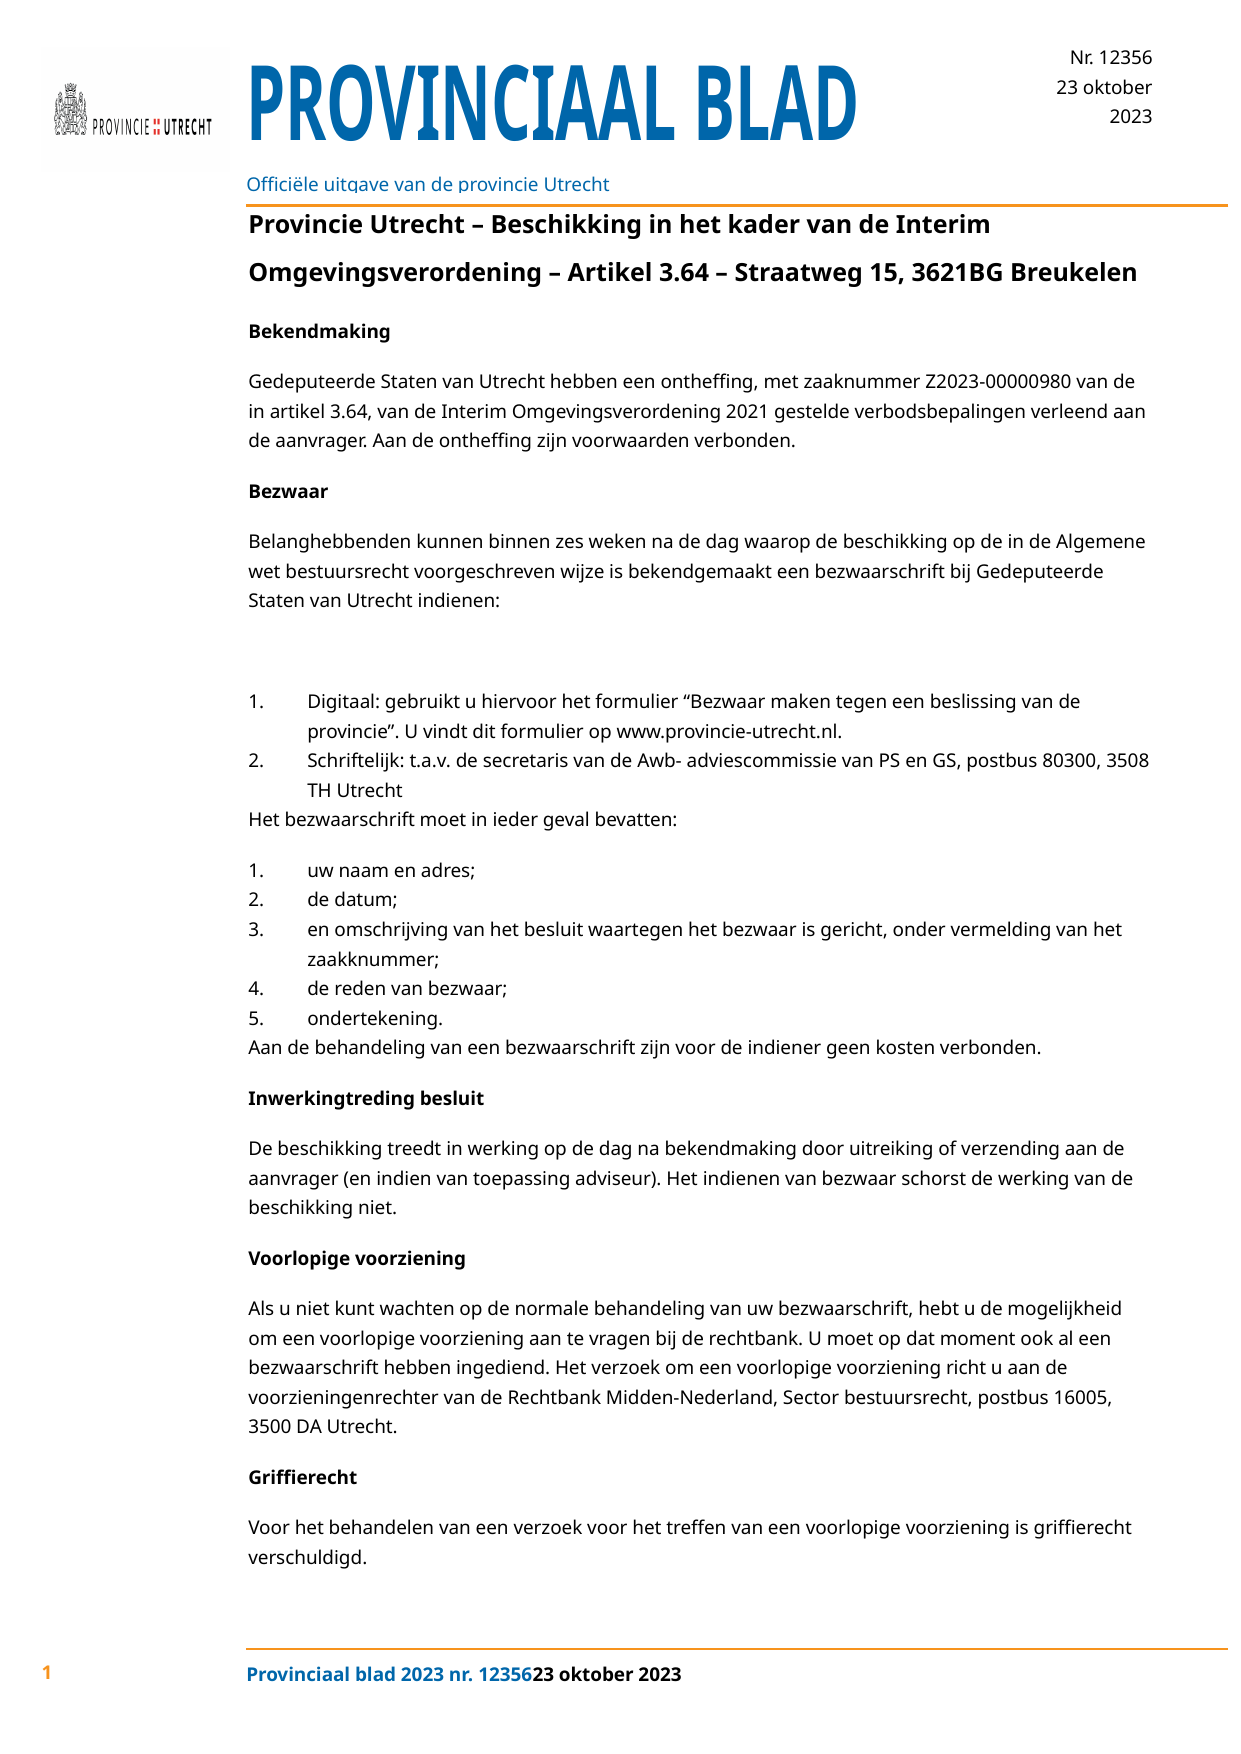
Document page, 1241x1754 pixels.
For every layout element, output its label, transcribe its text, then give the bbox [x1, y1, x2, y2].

text Voorlopige voorziening [248, 1245, 1152, 1271]
text De beschikking treedt in werking op de dag na bekendmaking door uitreiking of verzending aan de aanvrager (en indien van toepassing adviseur). Het indienen van bezwaar schorst de werking van de beschikking niet. [248, 1135, 1152, 1220]
text Bezwaar [248, 478, 1152, 504]
picture [41, 47, 231, 172]
list en omschrijving van het besluit waartegen het bezwaar is gericht, onder vermelding van het zaakknummer; [248, 916, 1152, 972]
text Gedeputeerde Staten van Utrecht hebben een ontheffing, met zaaknummer Z2023-00000980 van de in artikel 3.64, van de Interim Omgevingsverordening 2021 gestelde verbodsbepalingen verleend aan de aanvrager. Aan de ontheffing zijn voorwaarden verbonden. [248, 368, 1152, 453]
text Het bezwaarschrift moet in ieder geval bevatten: [248, 807, 1152, 832]
list de reden van bezwaar; [248, 975, 1152, 1001]
text Voor het behandelen van een verzoek voor het treffen van een voorlopige voorziening is griffierecht verschuldigd. [248, 1514, 1152, 1570]
text Provincie Utrecht – Beschikking in het kader van de Interim Omgevingsverordening – Artikel 3.64 – Straatweg 15, 3621BG Breukelen [248, 207, 1152, 288]
list Digitaal: gebruikt u hiervoor het formulier “Bezwaar maken tegen een beslissing van de provincie”. U vindt dit formulier op www.provincie-utrecht.nl. [248, 688, 1152, 744]
text Aan de behandeling van een bezwaarschrift zijn voor de indiener geen kosten verbonden. [248, 1034, 1152, 1060]
text Belanghebbenden kunnen binnen zes weken na de dag waarop de beschikking op de in de Algemene wet bestuursrecht voorgeschreven wijze is bekendgemaakt een bezwaarschrift bij Gedeputeerde Staten van Utrecht indienen: [248, 528, 1152, 613]
list uw naam en adres; [248, 857, 1152, 883]
text Als u niet kunt wachten op de normale behandeling van uw bezwaarschrift, hebt u de mogelijkheid om een voorlopige voorziening aan te vragen bij de rechtbank. U moet op dat moment ook al een bezwaarschrift hebben ingediend. Het verzoek om een voorlopige voorziening richt u aan de voorzieningenrechter van de Rechtbank Midden-Nederland, Sector bestuursrecht, postbus 16005, 3500 DA Utrecht. [248, 1295, 1152, 1439]
list Schriftelijk: t.a.v. de secretaris van de Awb- adviescommissie van PS en GS, postbus 80300, 3508 TH Utrecht [248, 747, 1152, 803]
text Bekendmaking [248, 318, 1152, 344]
list de datum; [248, 887, 1152, 912]
text Griffierecht [248, 1464, 1152, 1490]
list ondertekening. [248, 1005, 1152, 1031]
text Inwerkingtreding besluit [248, 1085, 1152, 1111]
